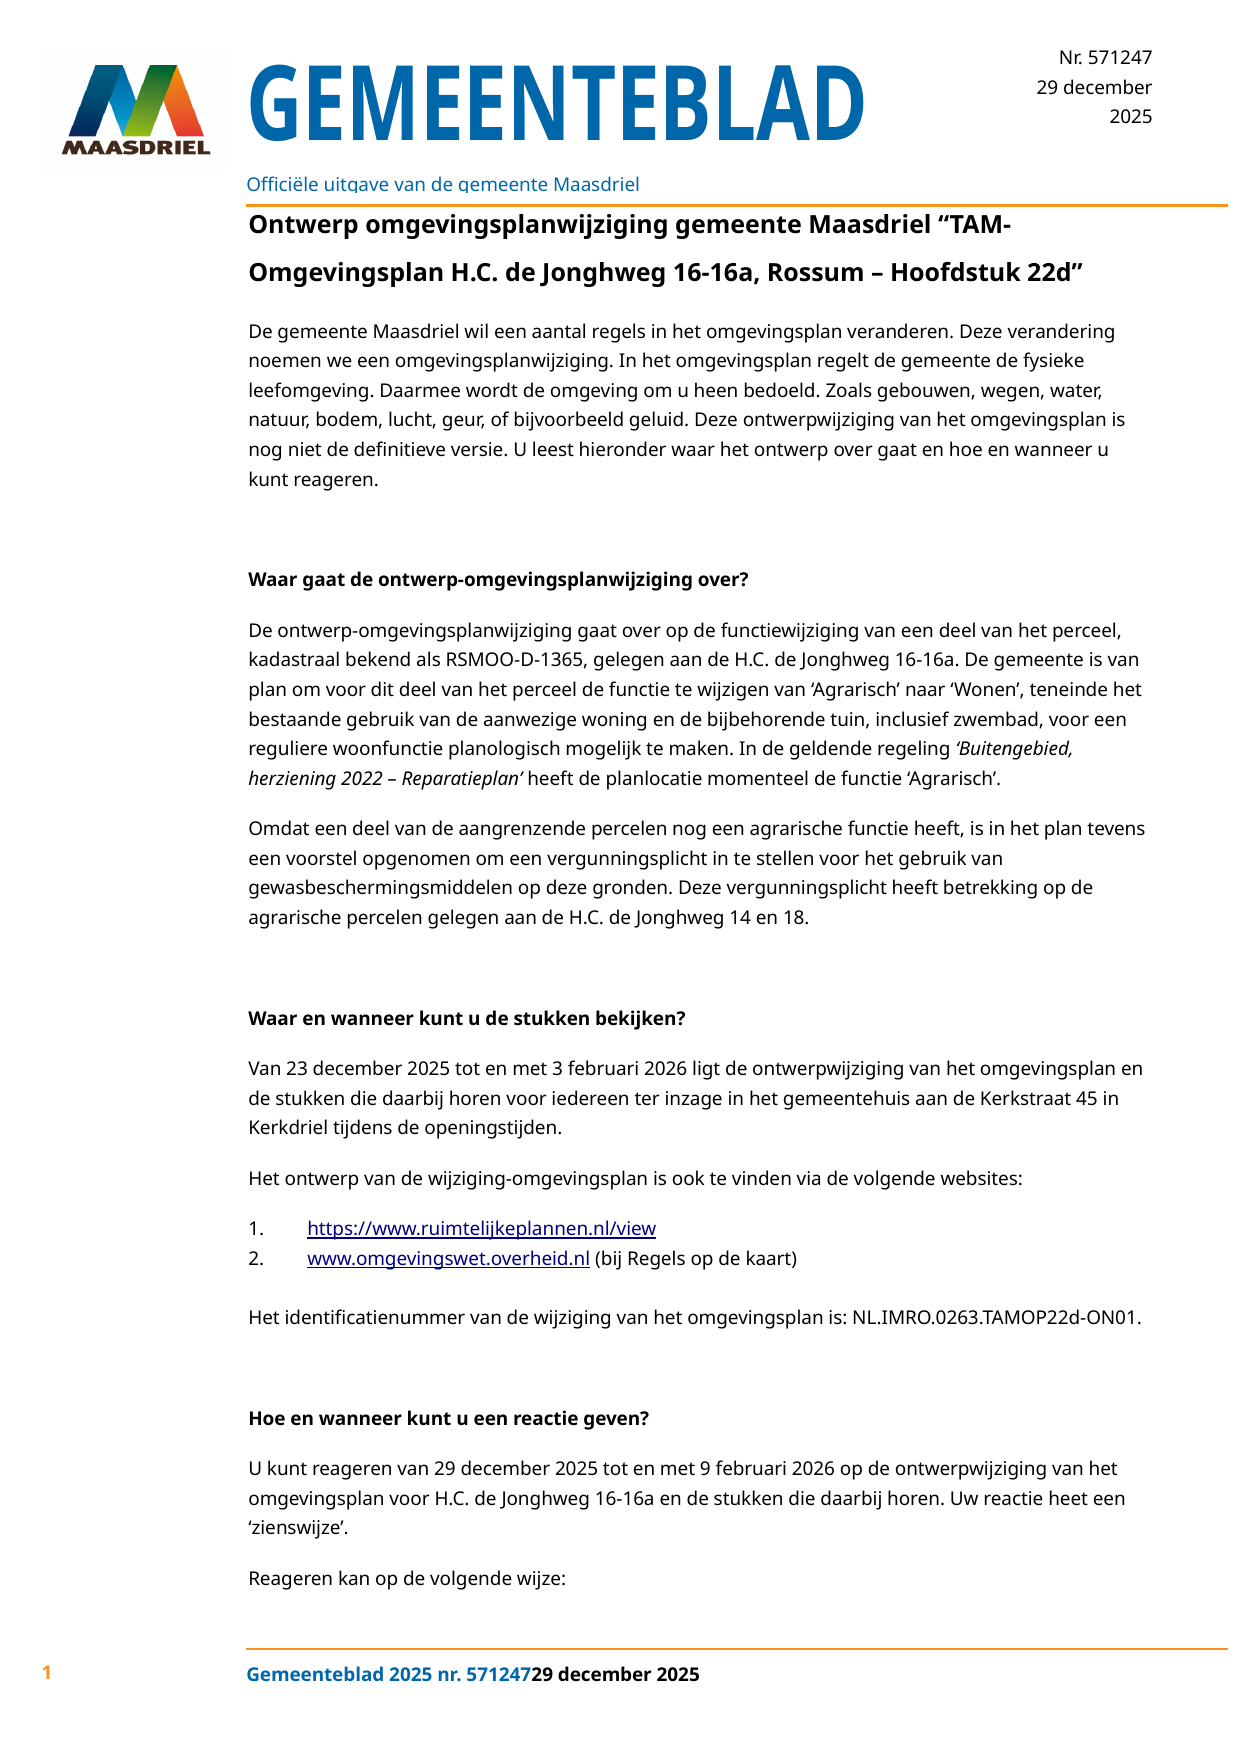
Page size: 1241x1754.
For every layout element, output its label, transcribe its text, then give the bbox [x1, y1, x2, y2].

text U kunt reageren van 29 december 2025 tot en met 9 februari 2026 op de ontwerpwijziging van het omgevingsplan voor H.C. de Jonghweg 16-16a en de stukken die daarbij horen. Uw reactie heet een ‘zienswijze’. [248, 1455, 1152, 1540]
text Waar gaat de ontwerp-omgevingsplanwijziging over? [248, 567, 1152, 592]
text De gemeente Maasdriel wil een aantal regels in het omgevingsplan veranderen. Deze verandering noemen we een omgevingsplanwijziging. In het omgevingsplan regelt de gemeente de fysieke leefomgeving. Daarmee wordt de omgeving om u heen bedoeld. Zoals gebouwen, wegen, water, natuur, bodem, lucht, geur, of bijvoorbeeld geluid. Deze ontwerpwijziging van het omgevingsplan is nog niet de definitieve versie. U leest hieronder waar het ontwerp over gaat en hoe en wanneer u kunt reageren. [248, 318, 1152, 492]
text Het ontwerp van de wijziging-omgevingsplan is ook te vinden via de volgende websites: [248, 1165, 1152, 1191]
text Omdat een deel van de aangrenzende percelen nog een agrarische functie heeft, is in het plan tevens een voorstel opgenomen om een vergunningsplicht in te stellen voor het gebruik van gewasbeschermingsmiddelen op deze gronden. Deze vergunningsplicht heeft betrekking op de agrarische percelen gelegen aan de H.C. de Jonghweg 14 en 18. [248, 815, 1152, 930]
list www.omgevingswet.overheid.nl (bij Regels op de kaart) [248, 1245, 1152, 1271]
list https://www.ruimtelijkeplannen.nl/view [248, 1215, 1152, 1241]
text Ontwerp omgevingsplanwijziging gemeente Maasdriel “TAM-Omgevingsplan H.C. de Jonghweg 16-16a, Rossum – Hoofdstuk 22d” [248, 207, 1152, 288]
text Waar en wanneer kunt u de stukken bekijken? [248, 1005, 1152, 1031]
text Het identificatienummer van de wijziging van het omgevingsplan is: NL.IMRO.0263.TAMOP22d-ON01. [248, 1304, 1152, 1330]
text Van 23 december 2025 tot en met 3 februari 2026 ligt de ontwerpwijziging van het omgevingsplan en de stukken die daarbij horen voor iedereen ter inzage in het gemeentehuis aan de Kerkstraat 45 in Kerkdriel tijdens de openingstijden. [248, 1055, 1152, 1140]
text Reageren kan op de volgende wijze: [248, 1565, 1152, 1591]
text Hoe en wanneer kunt u een reactie geven? [248, 1405, 1152, 1431]
text De ontwerp-omgevingsplanwijziging gaat over op de functiewijziging van een deel van het perceel, kadastraal bekend als RSMOO-D-1365, gelegen aan de H.C. de Jonghweg 16-16a. De gemeente is van plan om voor dit deel van het perceel de functie te wijzigen van ‘Agrarisch’ naar ‘Wonen’, teneinde het bestaande gebruik van de aanwezige woning en de bijbehorende tuin, inclusief zwembad, voor een reguliere woonfunctie planologisch mogelijk te maken. In de geldende regeling ‘Buitengebied, herziening 2022 – Reparatieplan’ heeft de planlocatie momenteel de functie ‘Agrarisch’. [248, 617, 1152, 791]
picture [41, 47, 231, 172]
